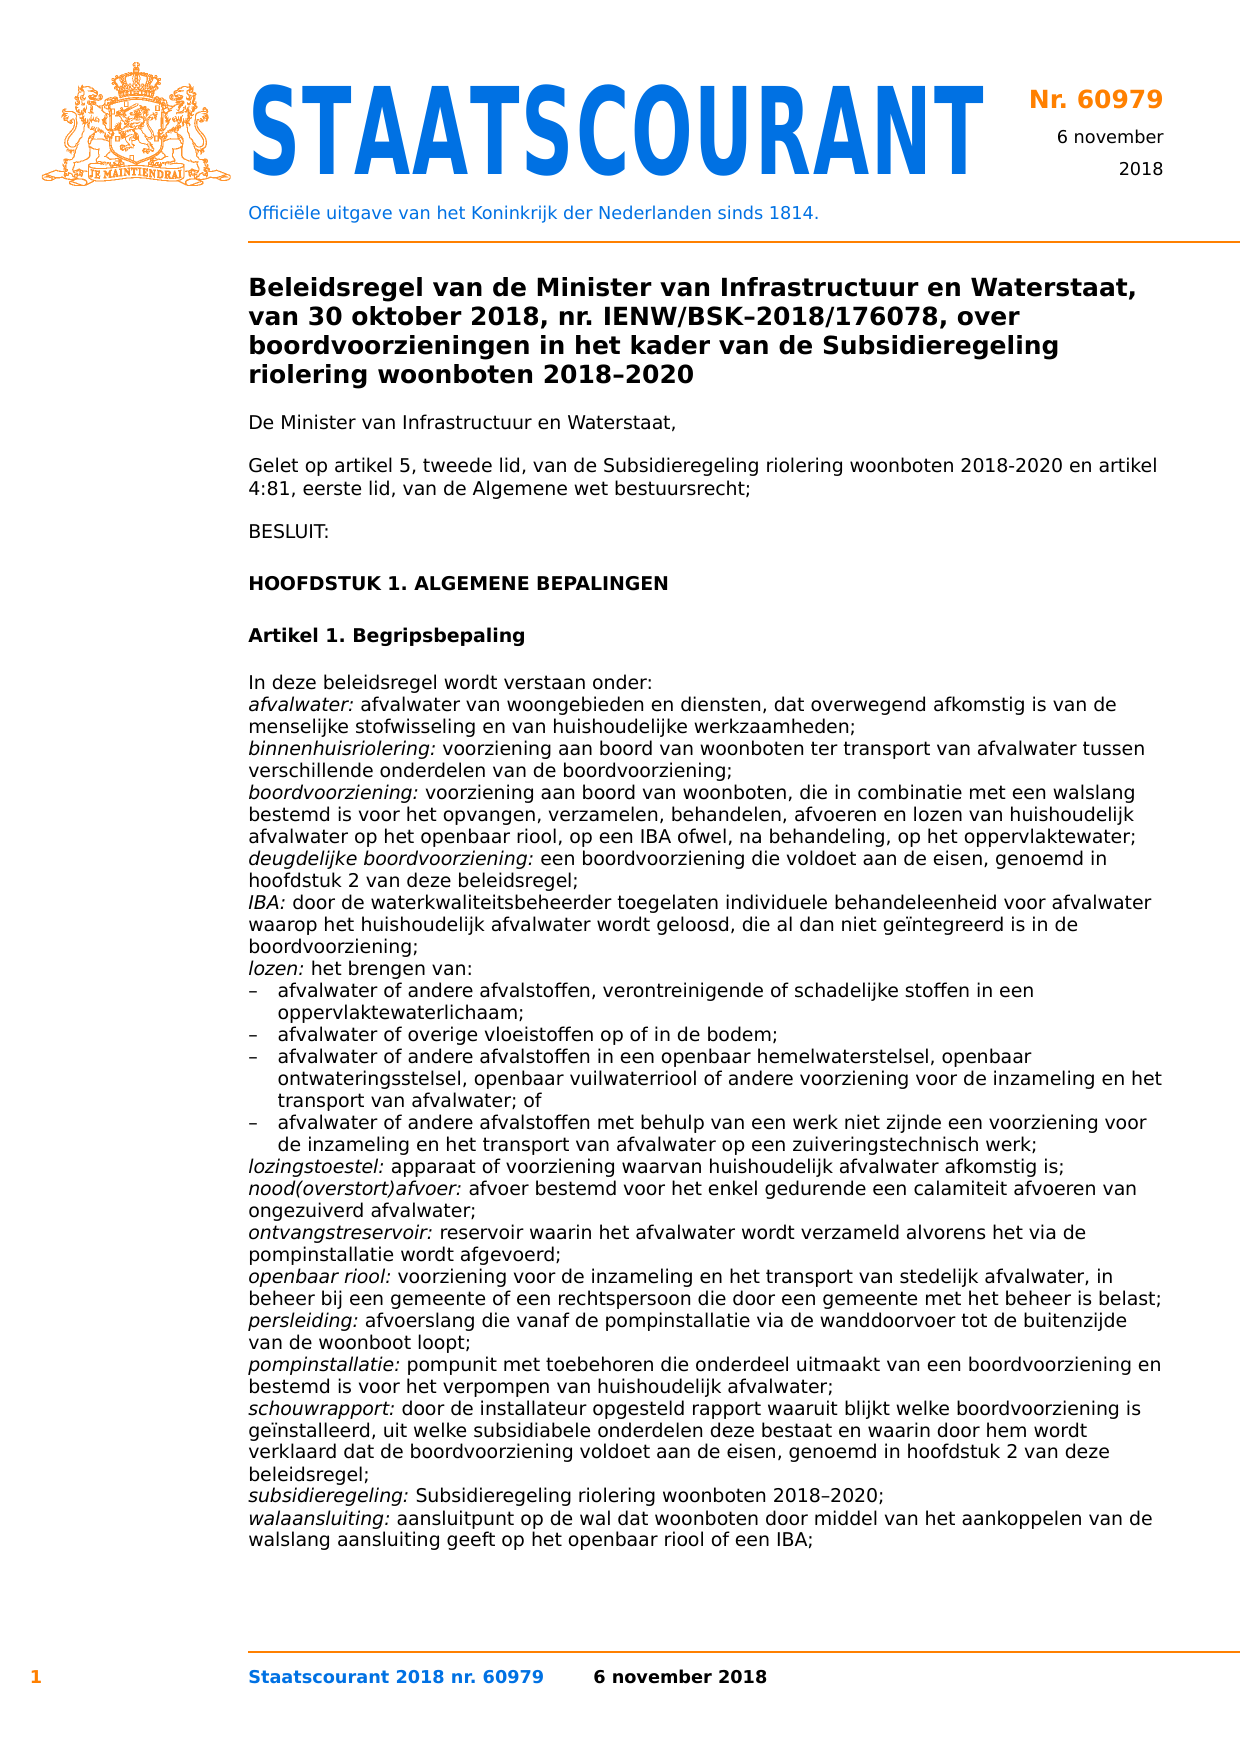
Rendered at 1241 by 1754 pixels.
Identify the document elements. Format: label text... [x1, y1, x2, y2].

text In deze beleidsregel wordt verstaan onder: [248, 672, 1163, 694]
text afvalwater: afvalwater van woongebieden en diensten, dat overwegend afkomstig is van de menselijke stofwisseling en van huishoudelijke werkzaamheden; [248, 694, 1163, 738]
text lozingstoestel: apparaat of voorziening waarvan huishoudelijk afvalwater afkomstig is; [248, 1156, 1163, 1178]
text Gelet op artikel 5, tweede lid, van de Subsidieregeling riolering woonboten 2018-2020 en artikel 4:81, eerste lid, van de Algemene wet bestuursrecht; [248, 455, 1163, 499]
text ontvangstreservoir: reservoir waarin het afvalwater wordt verzameld alvorens het via de pompinstallatie wordt afgevoerd; [248, 1222, 1163, 1266]
table_cell 6 november [998, 121, 1240, 153]
text lozen: het brengen van: [248, 958, 1163, 980]
text subsidieregeling: Subsidieregeling riolering woonboten 2018–2020; [248, 1485, 1163, 1507]
text – afvalwater of overige vloeistoffen op of in de bodem; [248, 1024, 1163, 1046]
table_cell Officiële uitgave van het Koninkrijk der Nederlanden sinds 1814. [248, 203, 1240, 241]
table_header STAATSCOURANT [248, 62, 998, 203]
text persleiding: afvoerslang die vanaf de pompinstallatie via de wanddoorvoer tot de buitenzijde van de woonboot loopt; [248, 1309, 1163, 1353]
text IBA: door de waterkwaliteitsbeheerder toegelaten individuele behandeleenheid voor afvalwater waarop het huishoudelijk afvalwater wordt geloosd, die al dan niet geïntegreerd is in de boordvoorziening; [248, 892, 1163, 958]
text openbaar riool: voorziening voor de inzameling en het transport van stedelijk afvalwater, in beheer bij een gemeente of een rechtspersoon die door een gemeente met het beheer is belast; [248, 1266, 1163, 1309]
text nood(overstort)afvoer: afvoer bestemd voor het enkel gedurende een calamiteit afvoeren van ongezuiverd afvalwater; [248, 1178, 1163, 1222]
text schouwrapport: door de installateur opgesteld rapport waaruit blijkt welke boordvoorziening is geïnstalleerd, uit welke subsidiabele onderdelen deze bestaat en waarin door hem wordt verklaard dat de boordvoorziening voldoet aan de eisen, genoemd in hoofdstuk 2 van deze beleidsregel; [248, 1397, 1163, 1485]
picture [41, 62, 231, 186]
subtitle Artikel 1. Begripsbepaling [248, 625, 1163, 647]
text binnenhuisriolering: voorziening aan boord van woonboten ter transport van afvalwater tussen verschillende onderdelen van de boordvoorziening; [248, 738, 1163, 782]
text – afvalwater of andere afvalstoffen met behulp van een werk niet zijnde een voorziening voor de inzameling en het transport van afvalwater op een zuiveringstechnisch werk; [248, 1112, 1163, 1156]
text pompinstallatie: pompunit met toebehoren die onderdeel uitmaakt van een boordvoorziening en bestemd is voor het verpompen van huishoudelijk afvalwater; [248, 1353, 1163, 1397]
text boordvoorziening: voorziening aan boord van woonboten, die in combinatie met een walslang bestemd is voor het opvangen, verzamelen, behandelen, afvoeren en lozen van huishoudelijk afvalwater op het openbaar riool, op een IBA ofwel, na behandeling, op het oppervlaktewater; [248, 782, 1163, 848]
table_header [25, 62, 248, 241]
text BESLUIT: [248, 521, 1163, 543]
text walaansluiting: aansluitpunt op de wal dat woonboten door middel van het aankoppelen van de walslang aansluiting geeft op het openbaar riool of een IBA; [248, 1507, 1163, 1551]
subtitle Beleidsregel van de Minister van Infrastructuur en Waterstaat, van 30 oktober 2018, nr. IENW/BSK–2018/176078, over boordvoorzieningen in het kader van de Subsidieregeling riolering woonboten 2018–2020 [248, 273, 1163, 390]
subtitle HOOFDSTUK 1. ALGEMENE BEPALINGEN [248, 573, 1163, 595]
text deugdelijke boordvoorziening: een boordvoorziening die voldoet aan de eisen, genoemd in hoofdstuk 2 van deze beleidsregel; [248, 848, 1163, 892]
text De Minister van Infrastructuur en Waterstaat, [248, 412, 1163, 433]
table_cell 2018 [998, 153, 1240, 203]
text – afvalwater of andere afvalstoffen in een openbaar hemelwaterstelsel, openbaar ontwateringsstelsel, openbaar vuilwaterriool of andere voorziening voor de inzameling en het transport van afvalwater; of [248, 1046, 1163, 1112]
table_header Nr. 60979 [998, 62, 1240, 121]
text – afvalwater of andere afvalstoffen, verontreinigende of schadelijke stoffen in een oppervlaktewaterlichaam; [248, 980, 1163, 1024]
